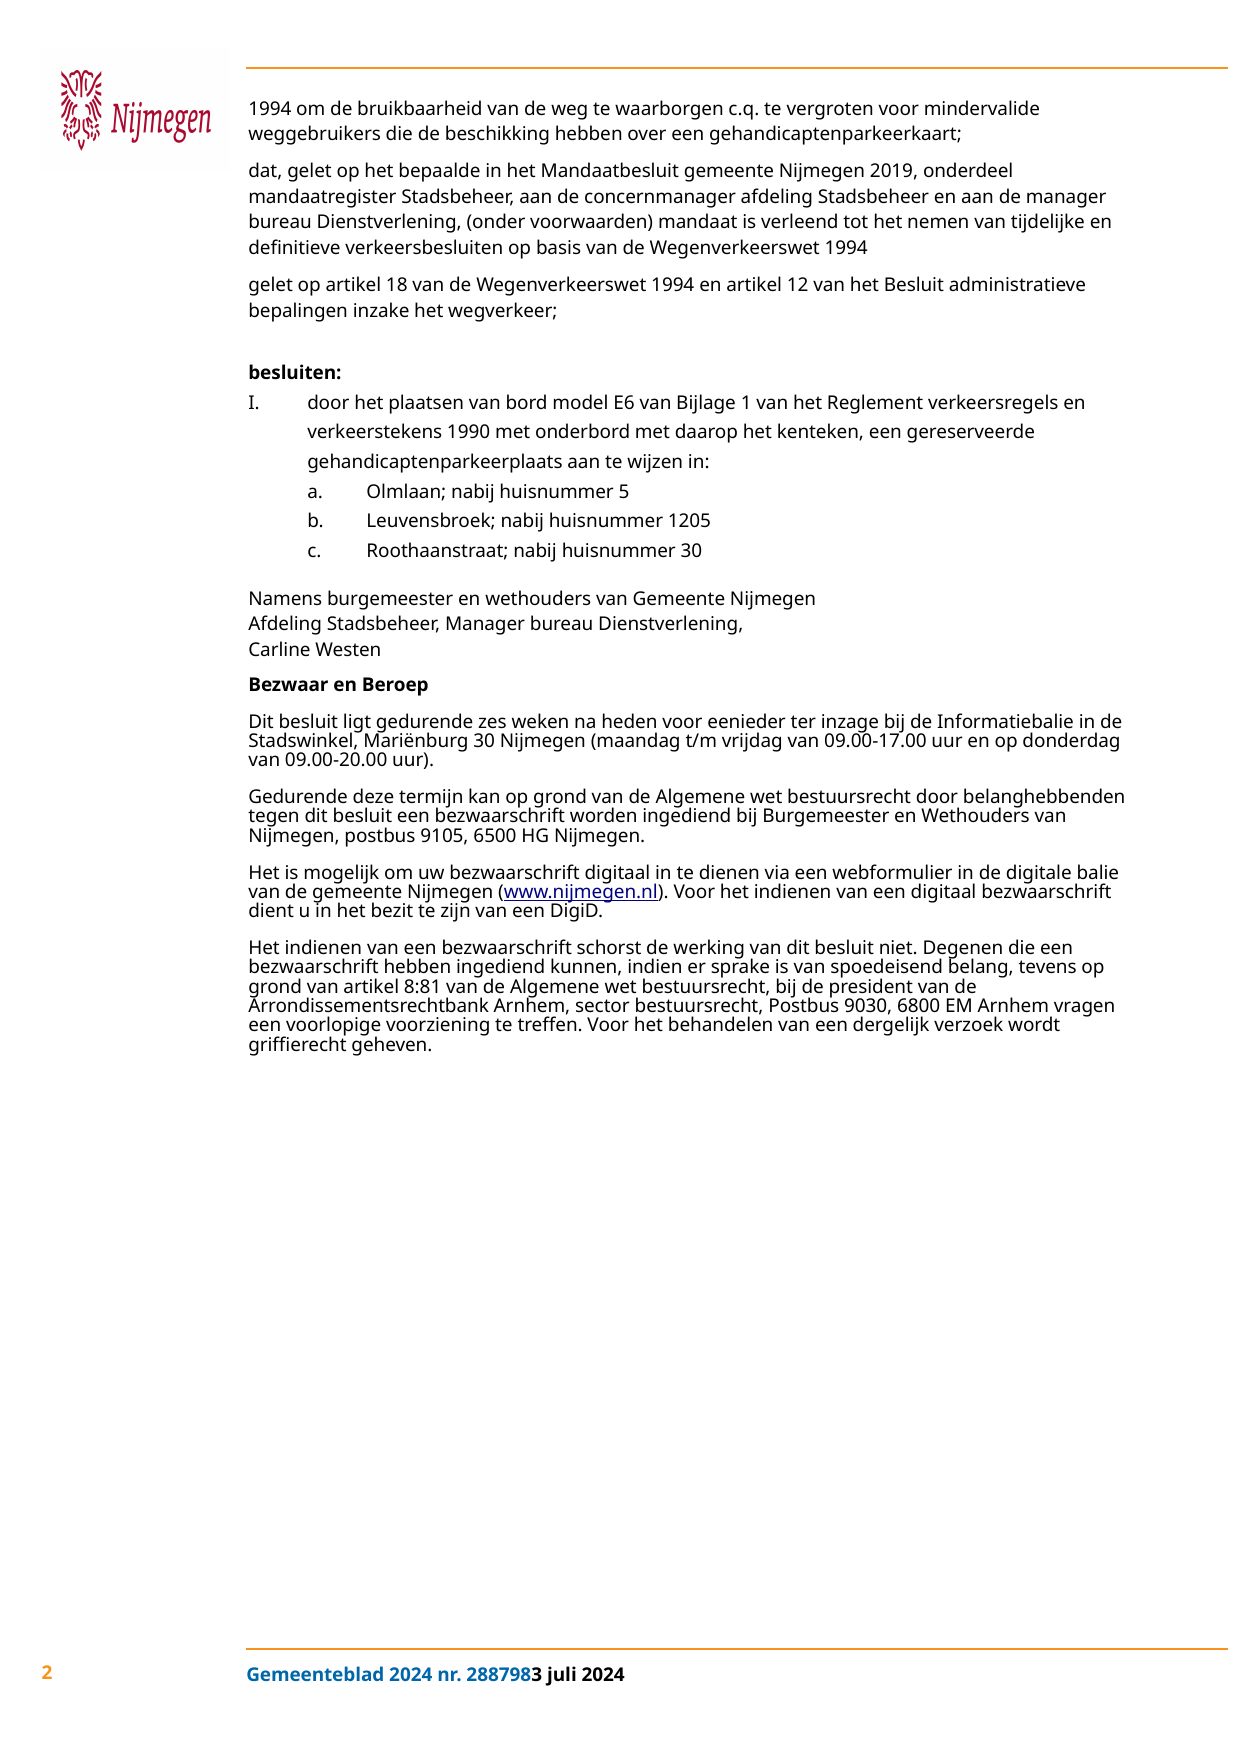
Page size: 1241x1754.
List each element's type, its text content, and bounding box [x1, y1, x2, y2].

text 1994 om de bruikbaarheid van de weg te waarborgen c.q. te vergroten voor mindervalide weggebruikers die de beschikking hebben over een gehandicaptenparkeerkaart; [248, 95, 1152, 146]
picture [41, 47, 231, 172]
text Het is mogelijk om uw bezwaarschrift digitaal in te dienen via een webformulier in de digitale balie van de gemeente Nijmegen (www.nijmegen.nl). Voor het indienen van een digitaal bezwaarschrift dient u in het bezit te zijn van een DigiD. [248, 864, 1152, 921]
text Bezwaar en Beroep [248, 676, 1152, 695]
text Het indienen van een bezwaarschrift schorst de werking van dit besluit niet. Degenen die een bezwaarschrift hebben ingediend kunnen, indien er sprake is van spoedeisend belang, tevens op grond van artikel 8:81 van de Algemene wet bestuursrecht, bij de president van de Arrondissementsrechtbank Arnhem, sector bestuursrecht, Postbus 9030, 6800 EM Arnhem vragen een voorlopige voorziening te treffen. Voor het behandelen van een dergelijk verzoek wordt griffierecht geheven. [248, 939, 1152, 1055]
text besluiten: [248, 359, 1152, 385]
text Afdeling Stadsbeheer, Manager bureau Dienstverlening, [248, 611, 1152, 636]
list door het plaatsen van bord model E6 van Bijlage 1 van het Reglement verkeersregels en verkeerstekens 1990 met onderbord met daarop het kenteken, een gereserveerde gehandicaptenparkeerplaats aan te wijzen in: [248, 389, 1152, 474]
text Dit besluit ligt gedurende zes weken na heden voor eenieder ter inzage bij de Informatiebalie in de Stadswinkel, Mariënburg 30 Nijmegen (maandag t/m vrijdag van 09.00-17.00 uur en op donderdag van 09.00-20.00 uur). [248, 713, 1152, 770]
text Gedurende deze termijn kan op grond van de Algemene wet bestuursrecht door belanghebbenden tegen dit besluit een bezwaarschrift worden ingediend bij Burgemeester en Wethouders van Nijmegen, postbus 9105, 6500 HG Nijmegen. [248, 788, 1152, 846]
text Carline Westen [248, 636, 1152, 662]
list Olmlaan; nabij huisnummer 5 [307, 478, 1152, 503]
list Roothaanstraat; nabij huisnummer 30 [307, 537, 1152, 563]
text Namens burgemeester en wethouders van Gemeente Nijmegen [248, 585, 1152, 611]
list Leuvensbroek; nabij huisnummer 1205 [307, 507, 1152, 533]
text dat, gelet op het bepaalde in het Mandaatbesluit gemeente Nijmegen 2019, onderdeel mandaatregister Stadsbeheer, aan de concernmanager afdeling Stadsbeheer en aan de manager bureau Dienstverlening, (onder voorwaarden) mandaat is verleend tot het nemen van tijdelijke en definitieve verkeersbesluiten op basis van de Wegenverkeerswet 1994 [248, 157, 1152, 260]
text gelet op artikel 18 van de Wegenverkeerswet 1994 en artikel 12 van het Besluit administratieve bepalingen inzake het wegverkeer; [248, 271, 1152, 322]
